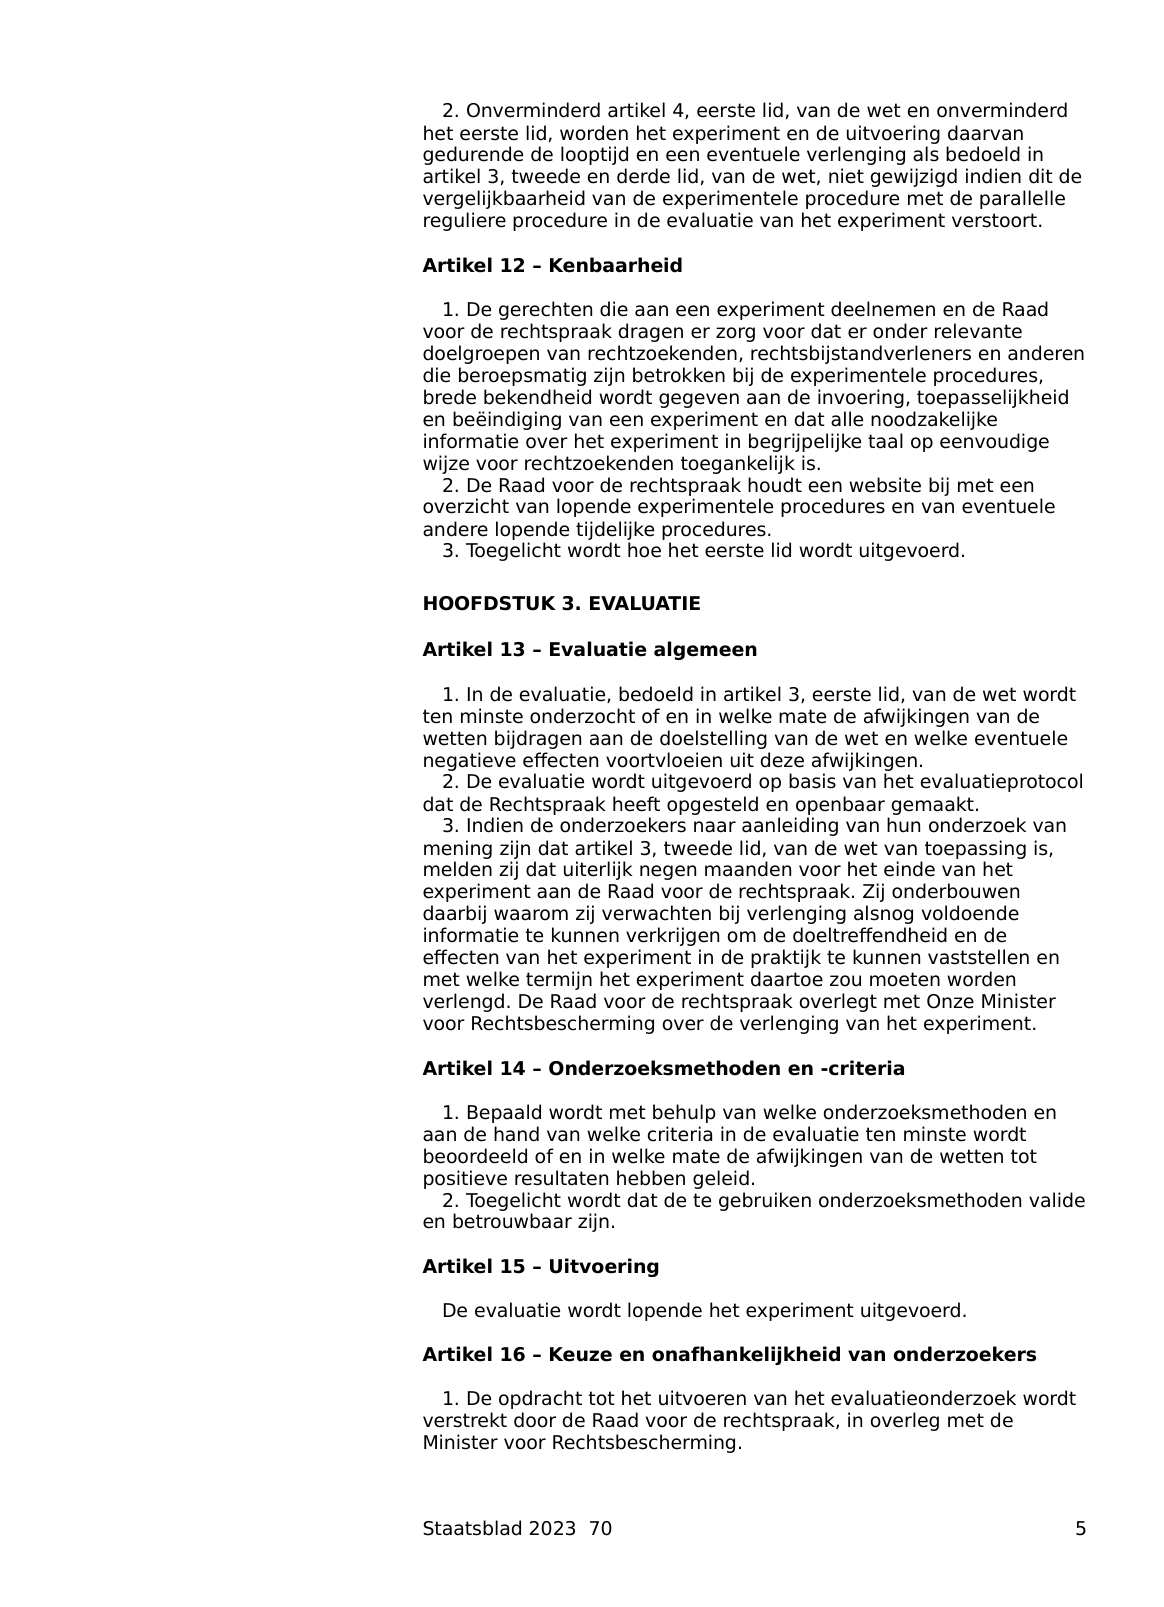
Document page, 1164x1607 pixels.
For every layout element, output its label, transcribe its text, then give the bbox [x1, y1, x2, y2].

text 1. Bepaald wordt met behulp van welke onderzoeksmethoden en aan de hand van welke criteria in de evaluatie ten minste wordt beoordeeld of en in welke mate de afwijkingen van de wetten tot positieve resultaten hebben geleid. [422, 1102, 1087, 1189]
text 2. De evaluatie wordt uitgevoerd op basis van het evaluatieprotocol dat de Rechtspraak heeft opgesteld en openbaar gemaakt. [422, 771, 1087, 815]
text 3. Indien de onderzoekers naar aanleiding van hun onderzoek van mening zijn dat artikel 3, tweede lid, van de wet van toepassing is, melden zij dat uiterlijk negen maanden voor het einde van het experiment aan de Raad voor de rechtspraak. Zij onderbouwen daarbij waarom zij verwachten bij verlenging alsnog voldoende informatie te kunnen verkrijgen om de doeltreffendheid en de effecten van het experiment in de praktijk te kunnen vaststellen en met welke termijn het experiment daartoe zou moeten worden verlengd. De Raad voor de rechtspraak overlegt met Onze Minister voor Rechtsbescherming over de verlenging van het experiment. [422, 815, 1087, 1035]
subtitle Artikel 15 – Uitvoering [422, 1256, 1087, 1278]
text 1. De gerechten die aan een experiment deelnemen en de Raad voor de rechtspraak dragen er zorg voor dat er onder relevante doelgroepen van rechtzoekenden, rechtsbijstandverleners en anderen die beroepsmatig zijn betrokken bij de experimentele procedures, brede bekendheid wordt gegeven aan de invoering, toepasselijkheid en beëindiging van een experiment en dat alle noodzakelijke informatie over het experiment in begrijpelijke taal op eenvoudige wijze voor rechtzoekenden toegankelijk is. [422, 299, 1087, 474]
subtitle Artikel 12 – Kenbaarheid [422, 254, 1087, 276]
text De evaluatie wordt lopende het experiment uitgevoerd. [422, 1300, 1087, 1322]
text 2. Toegelicht wordt dat de te gebruiken onderzoeksmethoden valide en betrouwbaar zijn. [422, 1189, 1087, 1233]
subtitle HOOFDSTUK 3. EVALUATIE [422, 592, 1087, 614]
text 3. Toegelicht wordt hoe het eerste lid wordt uitgevoerd. [422, 540, 1087, 562]
subtitle Artikel 16 – Keuze en onafhankelijkheid van onderzoekers [422, 1344, 1087, 1366]
text 1. De opdracht tot het uitvoeren van het evaluatieonderzoek wordt verstrekt door de Raad voor de rechtspraak, in overleg met de Minister voor Rechtsbescherming. [422, 1388, 1087, 1454]
subtitle Artikel 13 – Evaluatie algemeen [422, 639, 1087, 661]
text 2. Onverminderd artikel 4, eerste lid, van de wet en onverminderd het eerste lid, worden het experiment en de uitvoering daarvan gedurende de looptijd en een eventuele verlenging als bedoeld in artikel 3, tweede en derde lid, van de wet, niet gewijzigd indien dit de vergelijkbaarheid van de experimentele procedure met de parallelle reguliere procedure in de evaluatie van het experiment verstoort. [422, 100, 1087, 232]
text 1. In de evaluatie, bedoeld in artikel 3, eerste lid, van de wet wordt ten minste onderzocht of en in welke mate de afwijkingen van de wetten bijdragen aan de doelstelling van de wet en welke eventuele negatieve effecten voortvloeien uit deze afwijkingen. [422, 683, 1087, 771]
text 2. De Raad voor de rechtspraak houdt een website bij met een overzicht van lopende experimentele procedures en van eventuele andere lopende tijdelijke procedures. [422, 474, 1087, 540]
subtitle Artikel 14 – Onderzoeksmethoden en -criteria [422, 1057, 1087, 1079]
